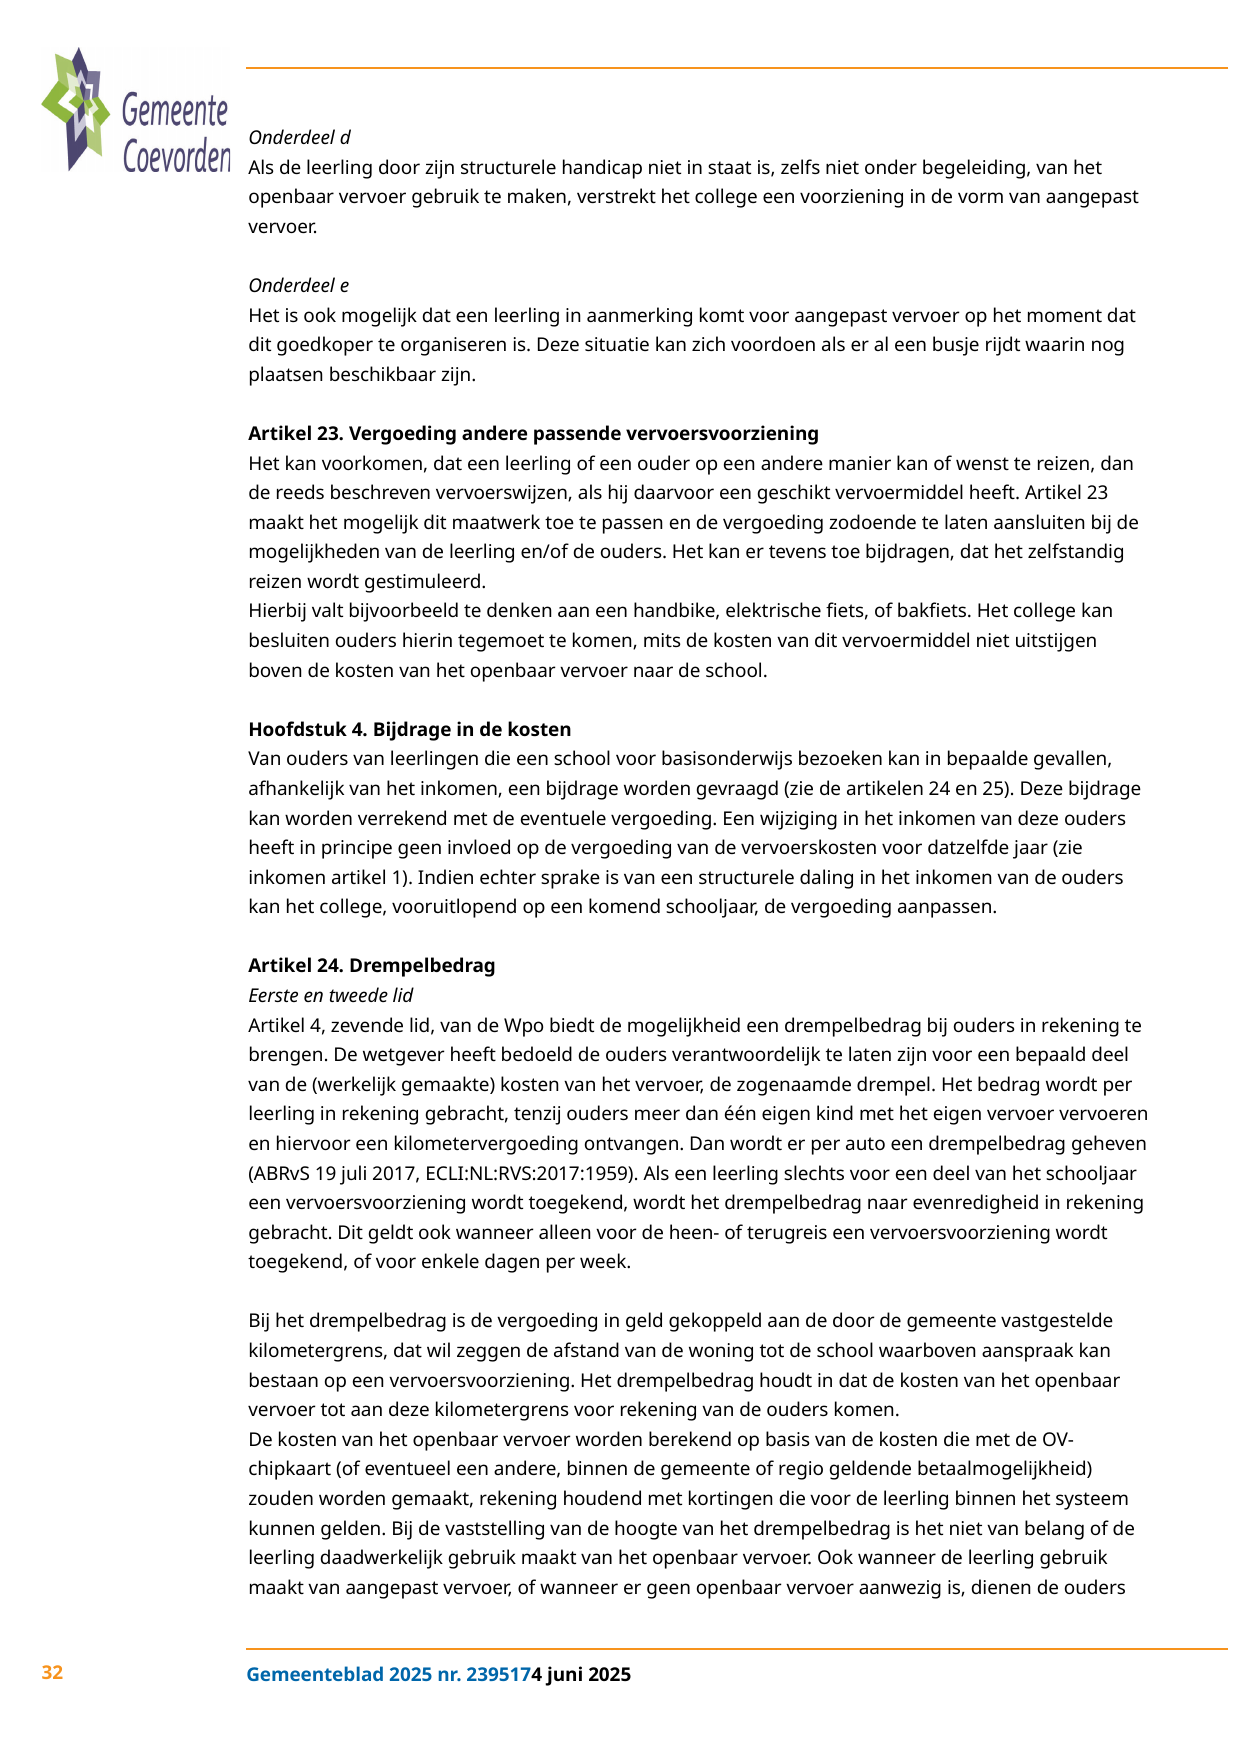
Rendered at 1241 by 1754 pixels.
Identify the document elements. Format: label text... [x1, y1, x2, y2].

text Het kan voorkomen, dat een leerling of een ouder op een andere manier kan of wenst te reizen, dan de reeds beschreven vervoerswijzen, als hij daarvoor een geschikt vervoermiddel heeft. Artikel 23 maakt het mogelijk dit maatwerk toe te passen en de vergoeding zodoende te laten aansluiten bij de mogelijkheden van de leerling en/of de ouders. Het kan er tevens toe bijdragen, dat het zelfstandig reizen wordt gestimuleerd. [248, 450, 1152, 594]
text Onderdeel d [248, 124, 1152, 150]
text Bij het drempelbedrag is de vergoeding in geld gekoppeld aan de door de gemeente vastgestelde kilometergrens, dat wil zeggen de afstand van de woning tot de school waarboven aanspraak kan bestaan op een vervoersvoorziening. Het drempelbedrag houdt in dat de kosten van het openbaar vervoer tot aan deze kilometergrens voor rekening van de ouders komen. [248, 1308, 1152, 1422]
text Het is ook mogelijk dat een leerling in aanmerking komt voor aangepast vervoer op het moment dat dit goedkoper te organiseren is. Deze situatie kan zich voordoen als er al een busje rijdt waarin nog plaatsen beschikbaar zijn. [248, 302, 1152, 387]
text Artikel 24. Drempelbedrag [248, 953, 1152, 978]
text Artikel 23. Vergoeding andere passende vervoersvoorziening [248, 420, 1152, 446]
text Eerste en tweede lid [248, 982, 1152, 1008]
text Als de leerling door zijn structurele handicap niet in staat is, zelfs niet onder begeleiding, van het openbaar vervoer gebruik te maken, verstrekt het college een voorziening in de vorm van aangepast vervoer. [248, 154, 1152, 239]
text Van ouders van leerlingen die een school voor basisonderwijs bezoeken kan in bepaalde gevallen, afhankelijk van het inkomen, een bijdrage worden gevraagd (zie de artikelen 24 en 25). Deze bijdrage kan worden verrekend met de eventuele vergoeding. Een wijziging in het inkomen van deze ouders heeft in principe geen invloed op de vergoeding van de vervoerskosten voor datzelfde jaar (zie inkomen artikel 1). Indien echter sprake is van een structurele daling in het inkomen van de ouders kan het college, vooruitlopend op een komend schooljaar, de vergoeding aanpassen. [248, 746, 1152, 919]
text Artikel 4, zevende lid, van de Wpo biedt de mogelijkheid een drempelbedrag bij ouders in rekening te brengen. De wetgever heeft bedoeld de ouders verantwoordelijk te laten zijn voor een bepaald deel van de (werkelijk gemaakte) kosten van het vervoer, de zogenaamde drempel. Het bedrag wordt per leerling in rekening gebracht, tenzij ouders meer dan één eigen kind met het eigen vervoer vervoeren en hiervoor een kilometervergoeding ontvangen. Dan wordt er per auto een drempelbedrag geheven (ABRvS 19 juli 2017, ECLI:NL:RVS:2017:1959). Als een leerling slechts voor een deel van het schooljaar een vervoersvoorziening wordt toegekend, wordt het drempelbedrag naar evenredigheid in rekening gebracht. Dit geldt ook wanneer alleen voor de heen- of terugreis een vervoersvoorziening wordt toegekend, of voor enkele dagen per week. [248, 1012, 1152, 1274]
picture [41, 47, 231, 172]
text Hoofdstuk 4. Bijdrage in de kosten [248, 716, 1152, 742]
text De kosten van het openbaar vervoer worden berekend op basis van de kosten die met de OV-chipkaart (of eventueel een andere, binnen de gemeente of regio geldende betaalmogelijkheid) zouden worden gemaakt, rekening houdend met kortingen die voor de leerling binnen het systeem kunnen gelden. Bij de vaststelling van de hoogte van het drempelbedrag is het niet van belang of de leerling daadwerkelijk gebruik maakt van het openbaar vervoer. Ook wanneer de leerling gebruik maakt van aangepast vervoer, of wanneer er geen openbaar vervoer aanwezig is, dienen de ouders [248, 1426, 1152, 1600]
text Onderdeel e [248, 272, 1152, 298]
text Hierbij valt bijvoorbeeld te denken aan een handbike, elektrische fiets, of bakfiets. Het college kan besluiten ouders hierin tegemoet te komen, mits de kosten van dit vervoermiddel niet uitstijgen boven de kosten van het openbaar vervoer naar de school. [248, 598, 1152, 683]
